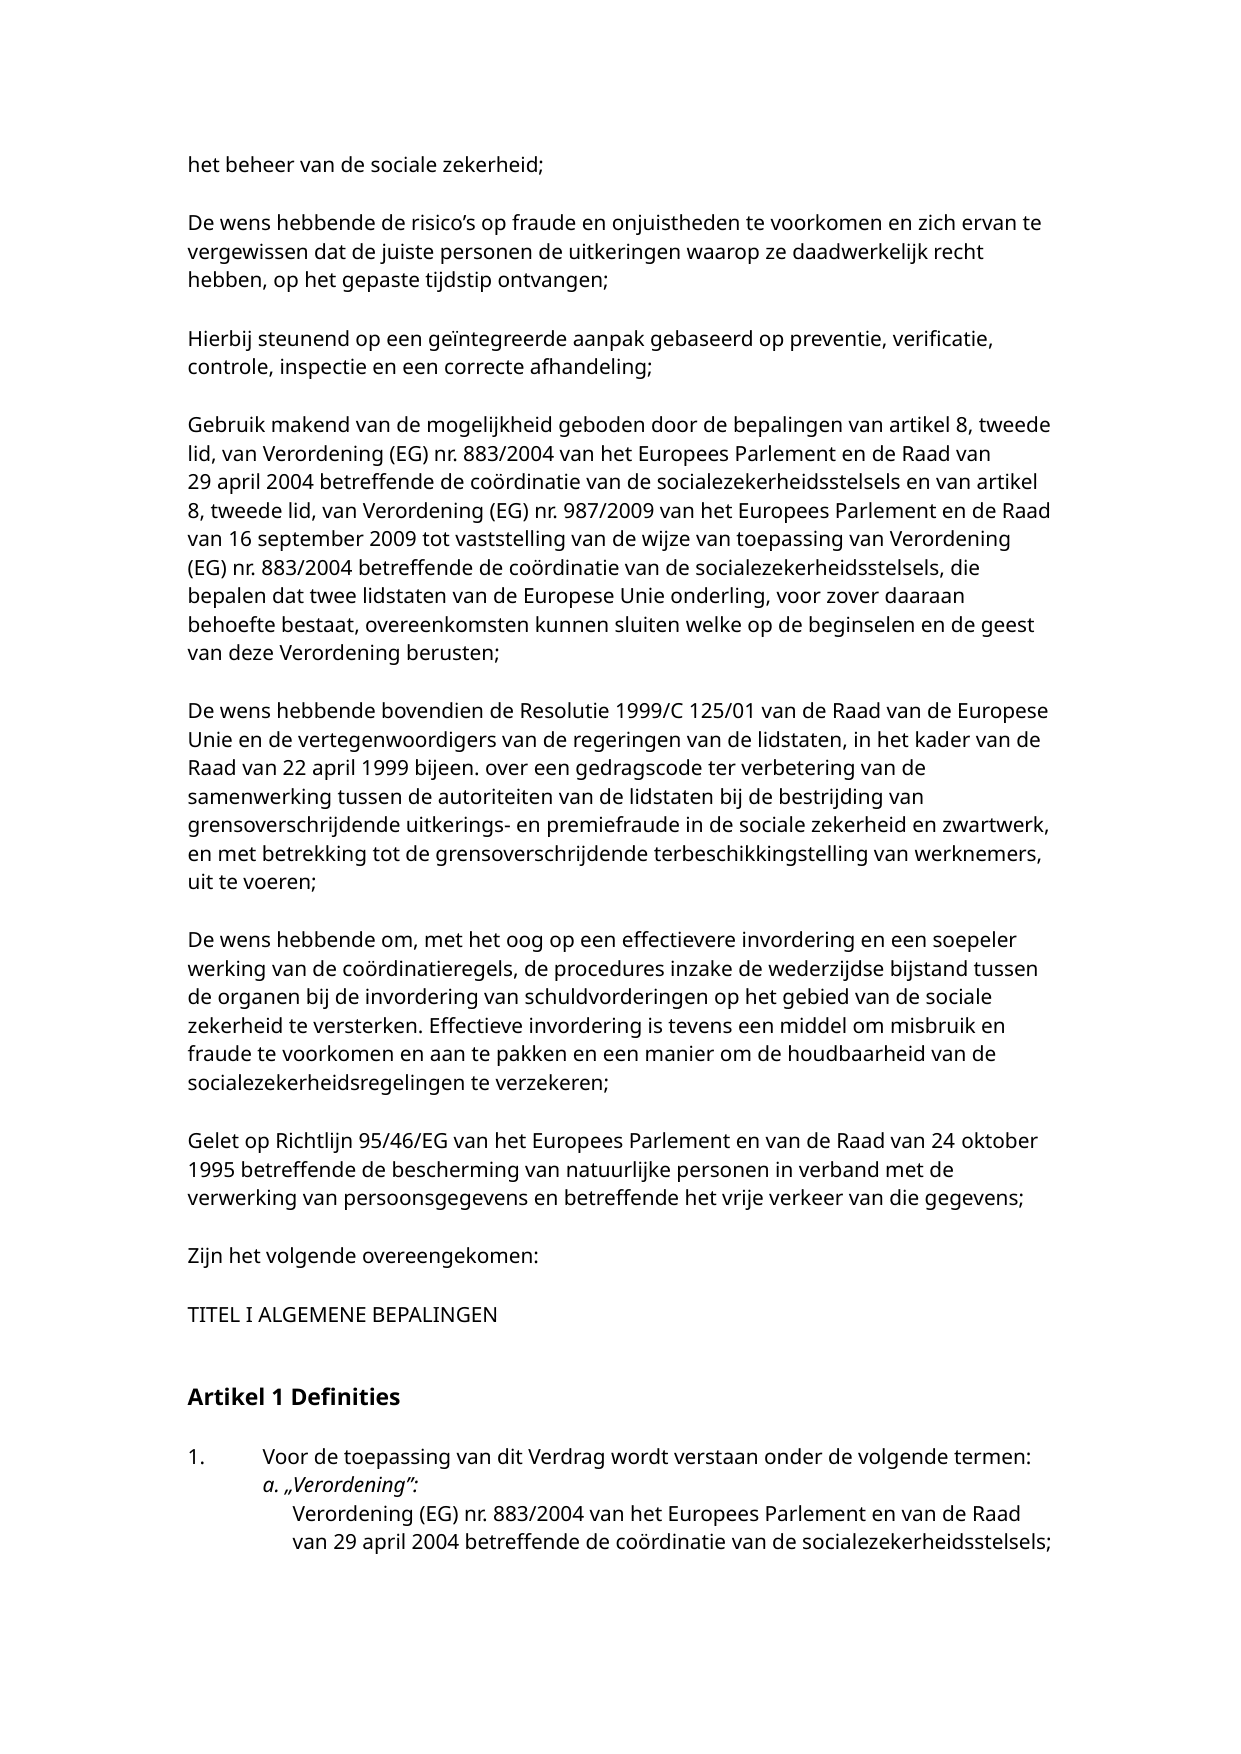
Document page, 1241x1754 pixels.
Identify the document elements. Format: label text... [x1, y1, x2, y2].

text Hierbij steunend op een geïntegreerde aanpak gebaseerd op preventie, verificatie, controle, inspectie en een correcte afhandeling; [187, 324, 1053, 381]
text het beheer van de sociale zekerheid; [187, 150, 1053, 178]
text De wens hebbende de risico’s op fraude en onjuistheden te voorkomen en zich ervan te vergewissen dat de juiste personen de uitkeringen waarop ze daadwerkelijk recht hebben, op het gepaste tijdstip ontvangen; [187, 208, 1053, 294]
subtitle Artikel 1 Definities [187, 1381, 1053, 1412]
subtitle TITEL I ALGEMENE BEPALINGEN [187, 1300, 1053, 1328]
list Verordening (EG) nr. 883/2004 van het Europees Parlement en van de Raad van 29 april 2004 betreffende de coördinatie van de socialezekerheidsstelsels; [217, 1499, 1053, 1556]
text Gelet op Richtlijn 95/46/EG van het Europees Parlement en van de Raad van 24 oktober 1995 betreffende de bescherming van natuurlijke personen in verband met de verwerking van persoonsgegevens en betreffende het vrije verkeer van die gegevens; [187, 1126, 1053, 1212]
list a. „Verordening”: [187, 1471, 1053, 1499]
list Voor de toepassing van dit Verdrag wordt verstaan onder de volgende termen: [187, 1442, 1053, 1471]
text Zijn het volgende overeengekomen: [187, 1242, 1053, 1270]
text De wens hebbende bovendien de Resolutie 1999/C 125/01 van de Raad van de Europese Unie en de vertegenwoordigers van de regeringen van de lidstaten, in het kader van de Raad van 22 april 1999 bijeen. over een gedragscode ter verbetering van de samenwerking tussen de autoriteiten van de lidstaten bij de bestrijding van grensoverschrijdende uitkerings- en premiefraude in de sociale zekerheid en zwartwerk, en met betrekking tot de grensoverschrijdende terbeschikkingstelling van werknemers, uit te voeren; [187, 697, 1053, 896]
text De wens hebbende om, met het oog op een effectievere invordering en een soepeler werking van de coördinatieregels, de procedures inzake de wederzijdse bijstand tussen de organen bij de invordering van schuldvorderingen op het gebied van de sociale zekerheid te versterken. Effectieve invordering is tevens een middel om misbruik en fraude te voorkomen en aan te pakken en een manier om de houdbaarheid van de socialezekerheidsregelingen te verzekeren; [187, 926, 1053, 1096]
text Gebruik makend van de mogelijkheid geboden door de bepalingen van artikel 8, tweede lid, van Verordening (EG) nr. 883/2004 van het Europees Parlement en de Raad van 29 april 2004 betreffende de coördinatie van de socialezekerheidsstelsels en van artikel 8, tweede lid, van Verordening (EG) nr. 987/2009 van het Europees Parlement en de Raad van 16 september 2009 tot vaststelling van de wijze van toepassing van Verordening (EG) nr. 883/2004 betreffende de coördinatie van de socialezekerheidsstelsels, die bepalen dat twee lidstaten van de Europese Unie onderling, voor zover daaraan behoefte bestaat, overeenkomsten kunnen sluiten welke op de beginselen en de geest van deze Verordening berusten; [187, 411, 1053, 667]
